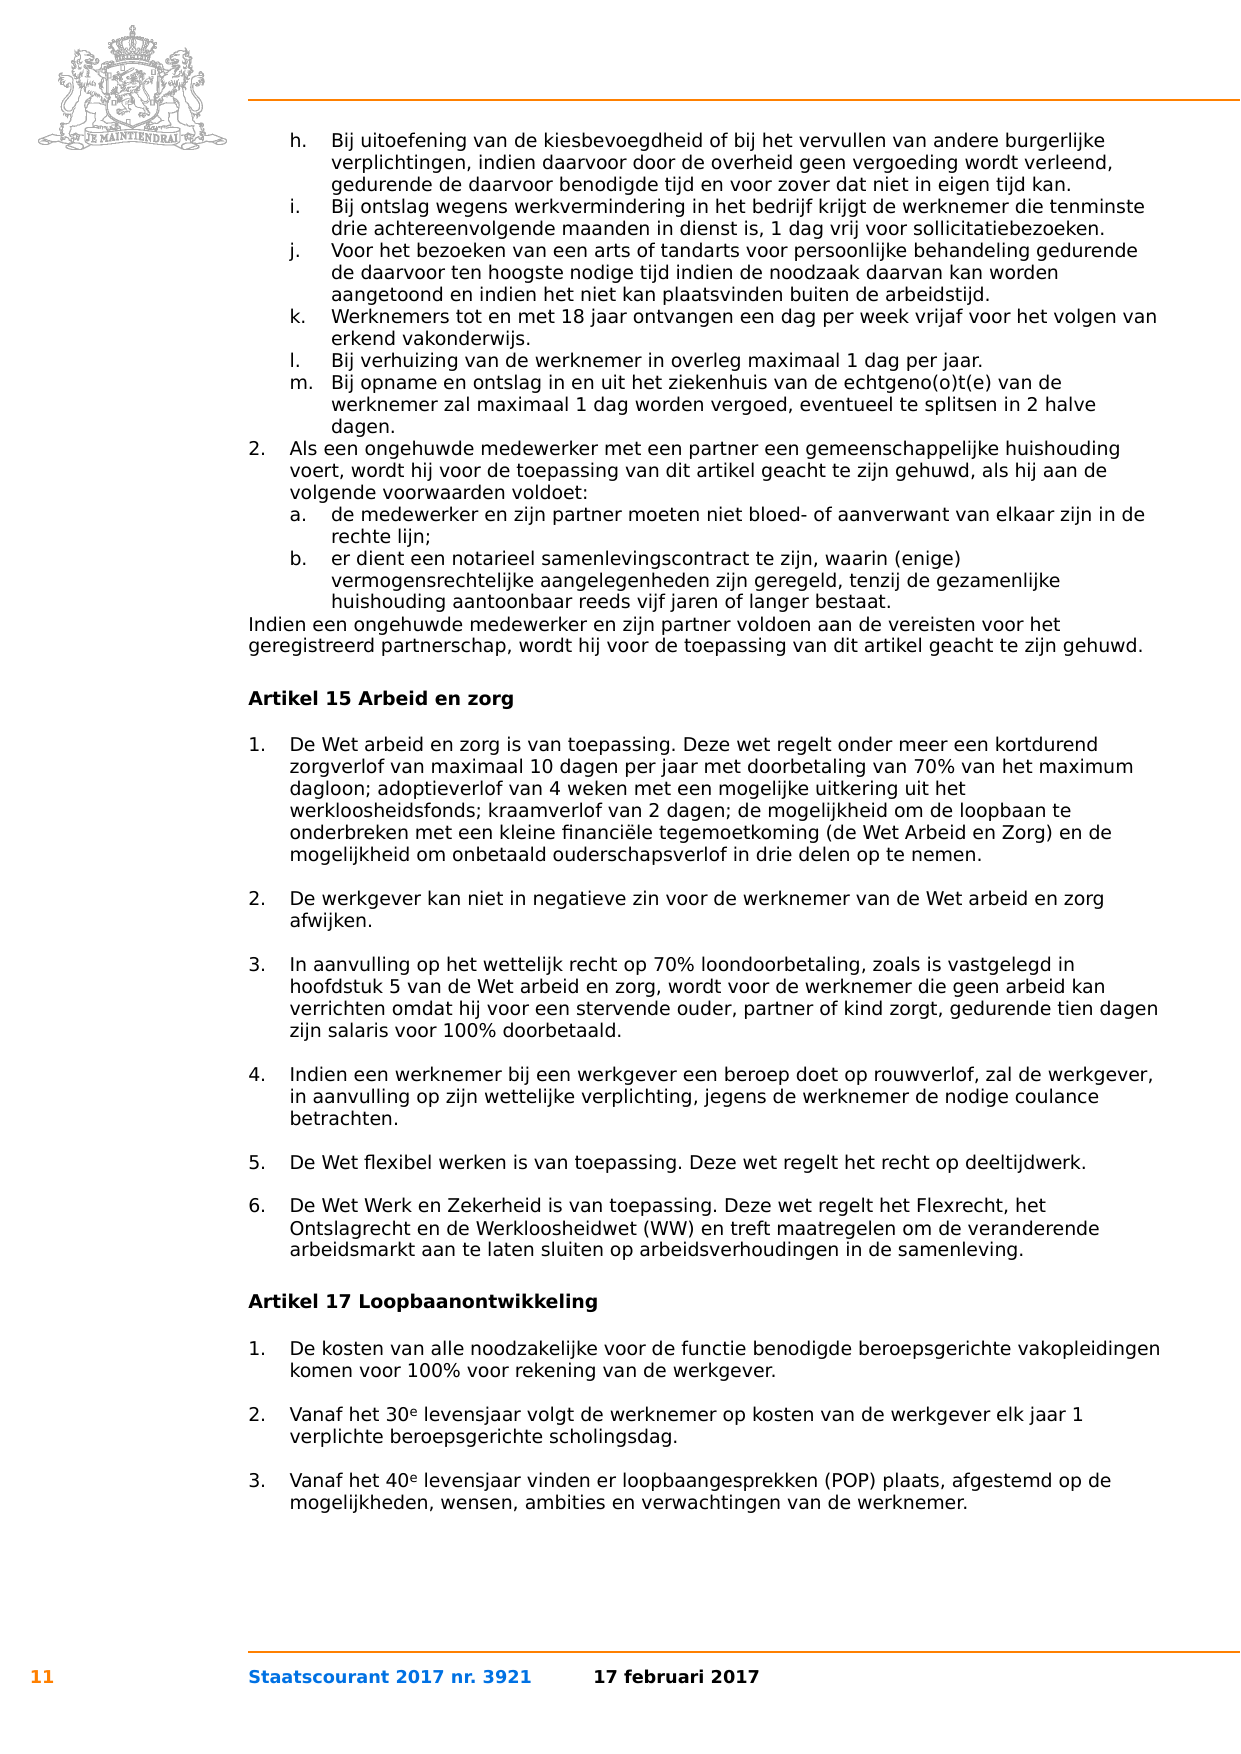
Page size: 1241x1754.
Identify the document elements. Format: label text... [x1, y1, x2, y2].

text 1. De Wet arbeid en zorg is van toepassing. Deze wet regelt onder meer een kortdurend zorgverlof van maximaal 10 dagen per jaar met doorbetaling van 70% van het maximum dagloon; adoptieverlof van 4 weken met een mogelijke uitkering uit het werkloosheidsfonds; kraamverlof van 2 dagen; de mogelijkheid om de loopbaan te onderbreken met een kleine financiële tegemoetkoming (de Wet Arbeid en Zorg) en de mogelijkheid om onbetaald ouderschapsverlof in drie delen op te nemen. [248, 734, 1163, 866]
text 3. Vanaf het 40e levensjaar vinden er loopbaangesprekken (POP) plaats, afgestemd op de mogelijkheden, wensen, ambities en verwachtingen van de werknemer. [248, 1470, 1163, 1514]
text 2. Vanaf het 30e levensjaar volgt de werknemer op kosten van de werkgever elk jaar 1 verplichte beroepsgerichte scholingsdag. [248, 1404, 1163, 1448]
text k. Werknemers tot en met 18 jaar ontvangen een dag per week vrijaf voor het volgen van erkend vakonderwijs. [289, 306, 1163, 350]
subtitle Artikel 17 Loopbaanontwikkeling [248, 1291, 1163, 1313]
text 2. Als een ongehuwde medewerker met een partner een gemeenschappelijke huishouding voert, wordt hij voor de toepassing van dit artikel geacht te zijn gehuwd, als hij aan de volgende voorwaarden voldoet: [248, 438, 1163, 503]
text 5. De Wet flexibel werken is van toepassing. Deze wet regelt het recht op deeltijdwerk. [248, 1152, 1163, 1173]
text b. er dient een notarieel samenlevingscontract te zijn, waarin (enige) vermogensrechtelijke aangelegenheden zijn geregeld, tenzij de gezamenlijke huishouding aantoonbaar reeds vijf jaren of langer bestaat. [289, 547, 1163, 613]
text Indien een ongehuwde medewerker en zijn partner voldoen aan de vereisten voor het geregistreerd partnerschap, wordt hij voor de toepassing van dit artikel geacht te zijn gehuwd. [248, 613, 1163, 657]
text i. Bij ontslag wegens werkvermindering in het bedrijf krijgt de werknemer die tenminste drie achtereenvolgende maanden in dienst is, 1 dag vrij voor sollicitatiebezoeken. [289, 196, 1163, 240]
text l. Bij verhuizing van de werknemer in overleg maximaal 1 dag per jaar. [289, 350, 1163, 372]
text 4. Indien een werknemer bij een werkgever een beroep doet op rouwverlof, zal de werkgever, in aanvulling op zijn wettelijke verplichting, jegens de werknemer de nodige coulance betrachten. [248, 1064, 1163, 1130]
text j. Voor het bezoeken van een arts of tandarts voor persoonlijke behandeling gedurende de daarvoor ten hoogste nodige tijd indien de noodzaak daarvan kan worden aangetoond en indien het niet kan plaatsvinden buiten de arbeidstijd. [289, 240, 1163, 306]
text 1. De kosten van alle noodzakelijke voor de functie benodigde beroepsgerichte vakopleidingen komen voor 100% voor rekening van de werkgever. [248, 1338, 1163, 1382]
subtitle Artikel 15 Arbeid en zorg [248, 687, 1163, 709]
text h. Bij uitoefening van de kiesbevoegdheid of bij het vervullen van andere burgerlijke verplichtingen, indien daarvoor door de overheid geen vergoeding wordt verleend, gedurende de daarvoor benodigde tijd en voor zover dat niet in eigen tijd kan. [289, 130, 1163, 196]
text 6. De Wet Werk en Zekerheid is van toepassing. Deze wet regelt het Flexrecht, het Ontslagrecht en de Werkloosheidwet (WW) en treft maatregelen om de veranderende arbeidsmarkt aan te laten sluiten op arbeidsverhoudingen in de samenleving. [248, 1195, 1163, 1261]
text m. Bij opname en ontslag in en uit het ziekenhuis van de echtgeno(o)t(e) van de werknemer zal maximaal 1 dag worden vergoed, eventueel te splitsen in 2 halve dagen. [289, 372, 1163, 438]
picture [38, 25, 227, 150]
text a. de medewerker en zijn partner moeten niet bloed- of aanverwant van elkaar zijn in de rechte lijn; [289, 503, 1163, 547]
text 3. In aanvulling op het wettelijk recht op 70% loondoorbetaling, zoals is vastgelegd in hoofdstuk 5 van de Wet arbeid en zorg, wordt voor de werknemer die geen arbeid kan verrichten omdat hij voor een stervende ouder, partner of kind zorgt, gedurende tien dagen zijn salaris voor 100% doorbetaald. [248, 954, 1163, 1042]
text 2. De werkgever kan niet in negatieve zin voor de werknemer van de Wet arbeid en zorg afwijken. [248, 888, 1163, 932]
